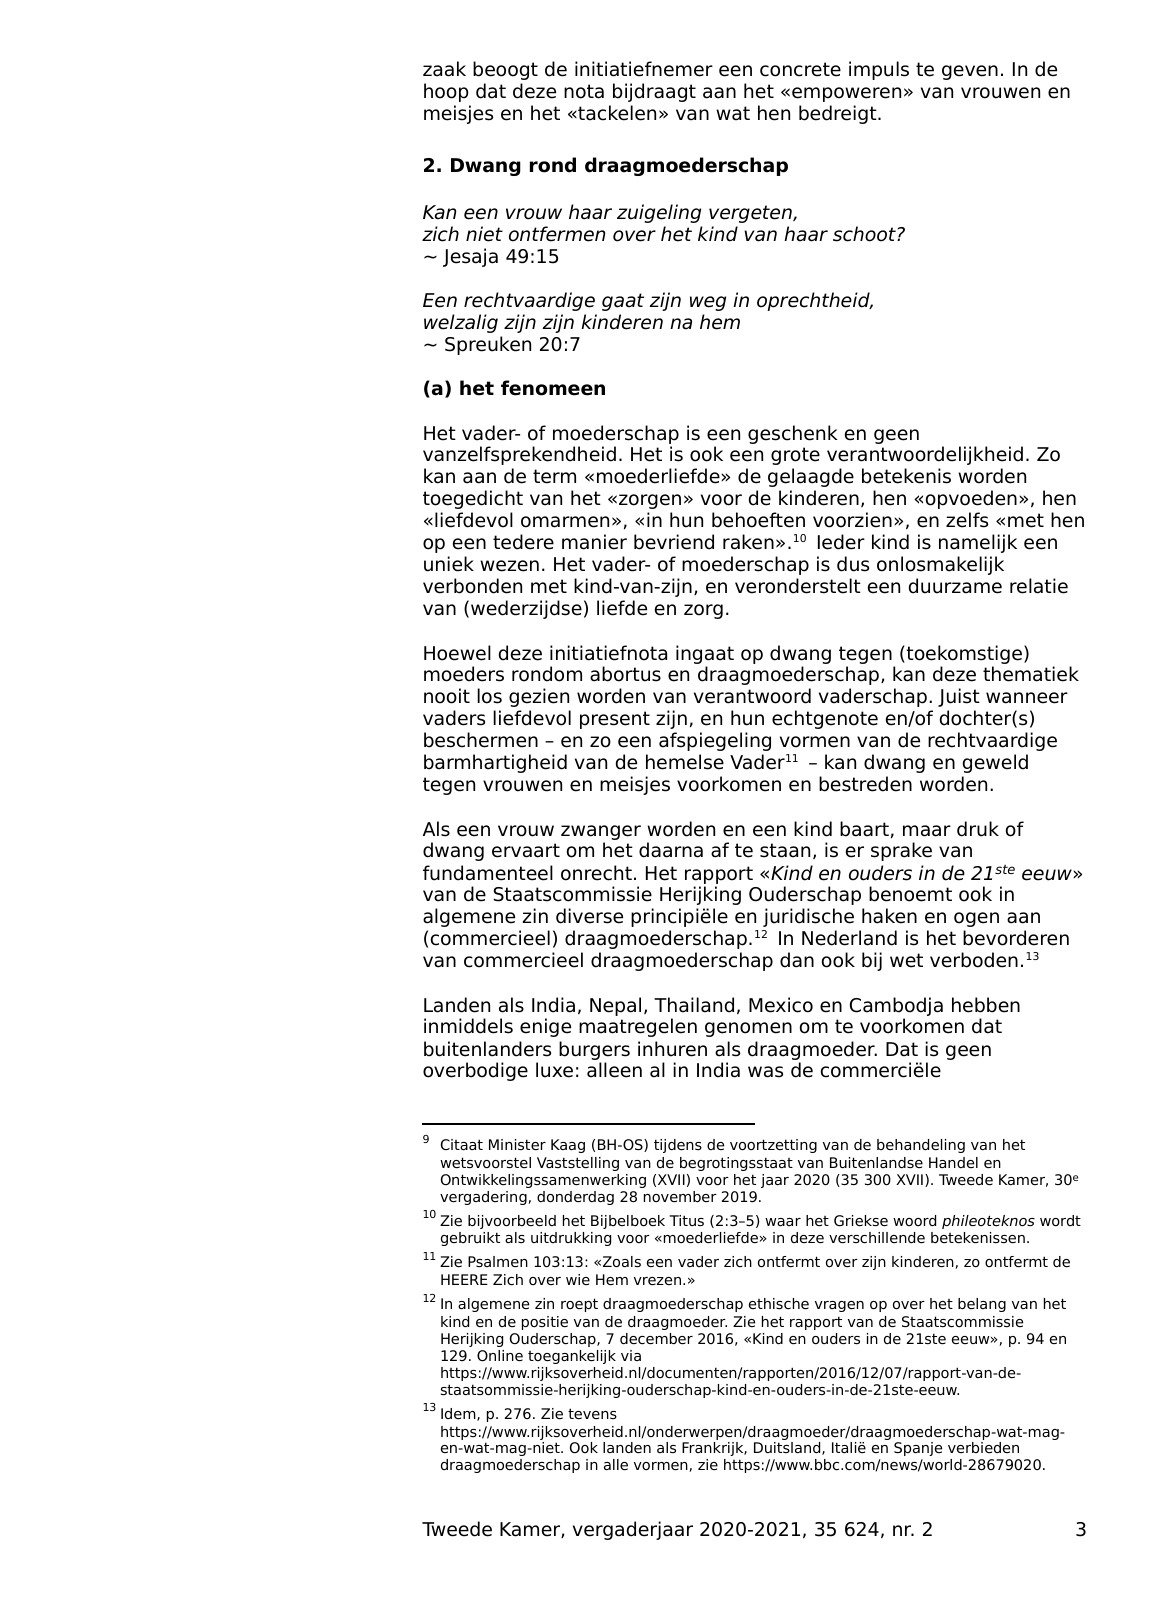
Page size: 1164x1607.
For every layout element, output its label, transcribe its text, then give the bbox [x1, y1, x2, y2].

text Als een vrouw zwanger worden en een kind baart, maar druk of dwang ervaart om het daarna af te staan, is er sprake van fundamenteel onrecht. Het rapport «Kind en ouders in de 21ste eeuw» van de Staatscommissie Herijking Ouderschap benoemt ook in algemene zin diverse principiële en juridische haken en ogen aan (commercieel) draagmoederschap. In Nederland is het bevorderen van commercieel draagmoederschap dan ook bij wet verboden. [422, 818, 1087, 972]
text In algemene zin roept draagmoederschap ethische vragen op over het belang van het kind en de positie van de draagmoeder. Zie het rapport van de Staatscommissie Herijking Ouderschap, 7 december 2016, «Kind en ouders in de 21ste eeuw», p. 94 en 129. Online toegankelijk via https://www.rijksoverheid.nl/documenten/rapporten/2016/12/07/rapport-van-de-staatsommissie-herijking-ouderschap-kind-en-ouders-in-de-21ste-eeuw. [422, 1292, 1087, 1399]
subtitle 2. Dwang rond draagmoederschap [422, 155, 1087, 177]
text Een rechtvaardige gaat zijn weg in oprechtheid, [422, 290, 1087, 312]
text ~ Jesaja 49:15 [422, 246, 1087, 268]
text ~ Spreuken 20:7 [422, 334, 1087, 356]
subtitle (a) het fenomeen [422, 378, 1087, 400]
text Hoewel deze initiatiefnota ingaat op dwang tegen (toekomstige) moeders rondom abortus en draagmoederschap, kan deze thematiek nooit los gezien worden van verantwoord vaderschap. Juist wanneer vaders liefdevol present zijn, en hun echtgenote en/of dochter(s) beschermen – en zo een afspiegeling vormen van de rechtvaardige barmhartigheid van de hemelse Vader – kan dwang en geweld tegen vrouwen en meisjes voorkomen en bestreden worden. [422, 642, 1087, 796]
text Idem, p. 276. Zie tevens https://www.rijksoverheid.nl/onderwerpen/draagmoeder/draagmoederschap-wat-mag-en-wat-mag-niet. Ook landen als Frankrijk, Duitsland, Italië en Spanje verbieden draagmoederschap in alle vormen, zie https://www.bbc.com/news/world-28679020. [422, 1402, 1087, 1474]
text Kan een vrouw haar zuigeling vergeten, [422, 202, 1087, 224]
text Het vader- of moederschap is een geschenk en geen vanzelfsprekendheid. Het is ook een grote verantwoordelijkheid. Zo kan aan de term «moederliefde» de gelaagde betekenis worden toegedicht van het «zorgen» voor de kinderen, hen «opvoeden», hen «liefdevol omarmen», «in hun behoeften voorzien», en zelfs «met hen op een tedere manier bevriend raken». Ieder kind is namelijk een uniek wezen. Het vader- of moederschap is dus onlosmakelijk verbonden met kind-van-zijn, en veronderstelt een duurzame relatie van (wederzijdse) liefde en zorg. [422, 422, 1087, 620]
text Zie bijvoorbeeld het Bijbelboek Titus (2:3–5) waar het Griekse woord phileoteknos wordt gebruikt als uitdrukking voor «moederliefde» in deze verschillende betekenissen. [422, 1208, 1087, 1247]
text zaak beoogt de initiatiefnemer een concrete impuls te geven. In de hoop dat deze nota bijdraagt aan het «empoweren» van vrouwen en meisjes en het «tackelen» van wat hen bedreigt. [422, 59, 1087, 125]
text welzalig zijn zijn kinderen na hem [422, 312, 1087, 334]
text Citaat Minister Kaag (BH-OS) tijdens de voortzetting van de behandeling van het wetsvoorstel Vaststelling van de begrotingsstaat van Buitenlandse Handel en Ontwikkelingssamenwerking (XVII) voor het jaar 2020 (35 300 XVII). Tweede Kamer, 30e vergadering, donderdag 28 november 2019. [422, 1133, 1087, 1206]
text Landen als India, Nepal, Thailand, Mexico en Cambodja hebben inmiddels enige maatregelen genomen om te voorkomen dat buitenlanders burgers inhuren als draagmoeder. Dat is geen overbodige luxe: alleen al in India was de commerciële [422, 994, 1087, 1082]
text zich niet ontfermen over het kind van haar schoot? [422, 224, 1087, 246]
text Zie Psalmen 103:13: «Zoals een vader zich ontfermt over zijn kinderen, zo ontfermt de HEERE Zich over wie Hem vrezen.» [422, 1250, 1087, 1289]
